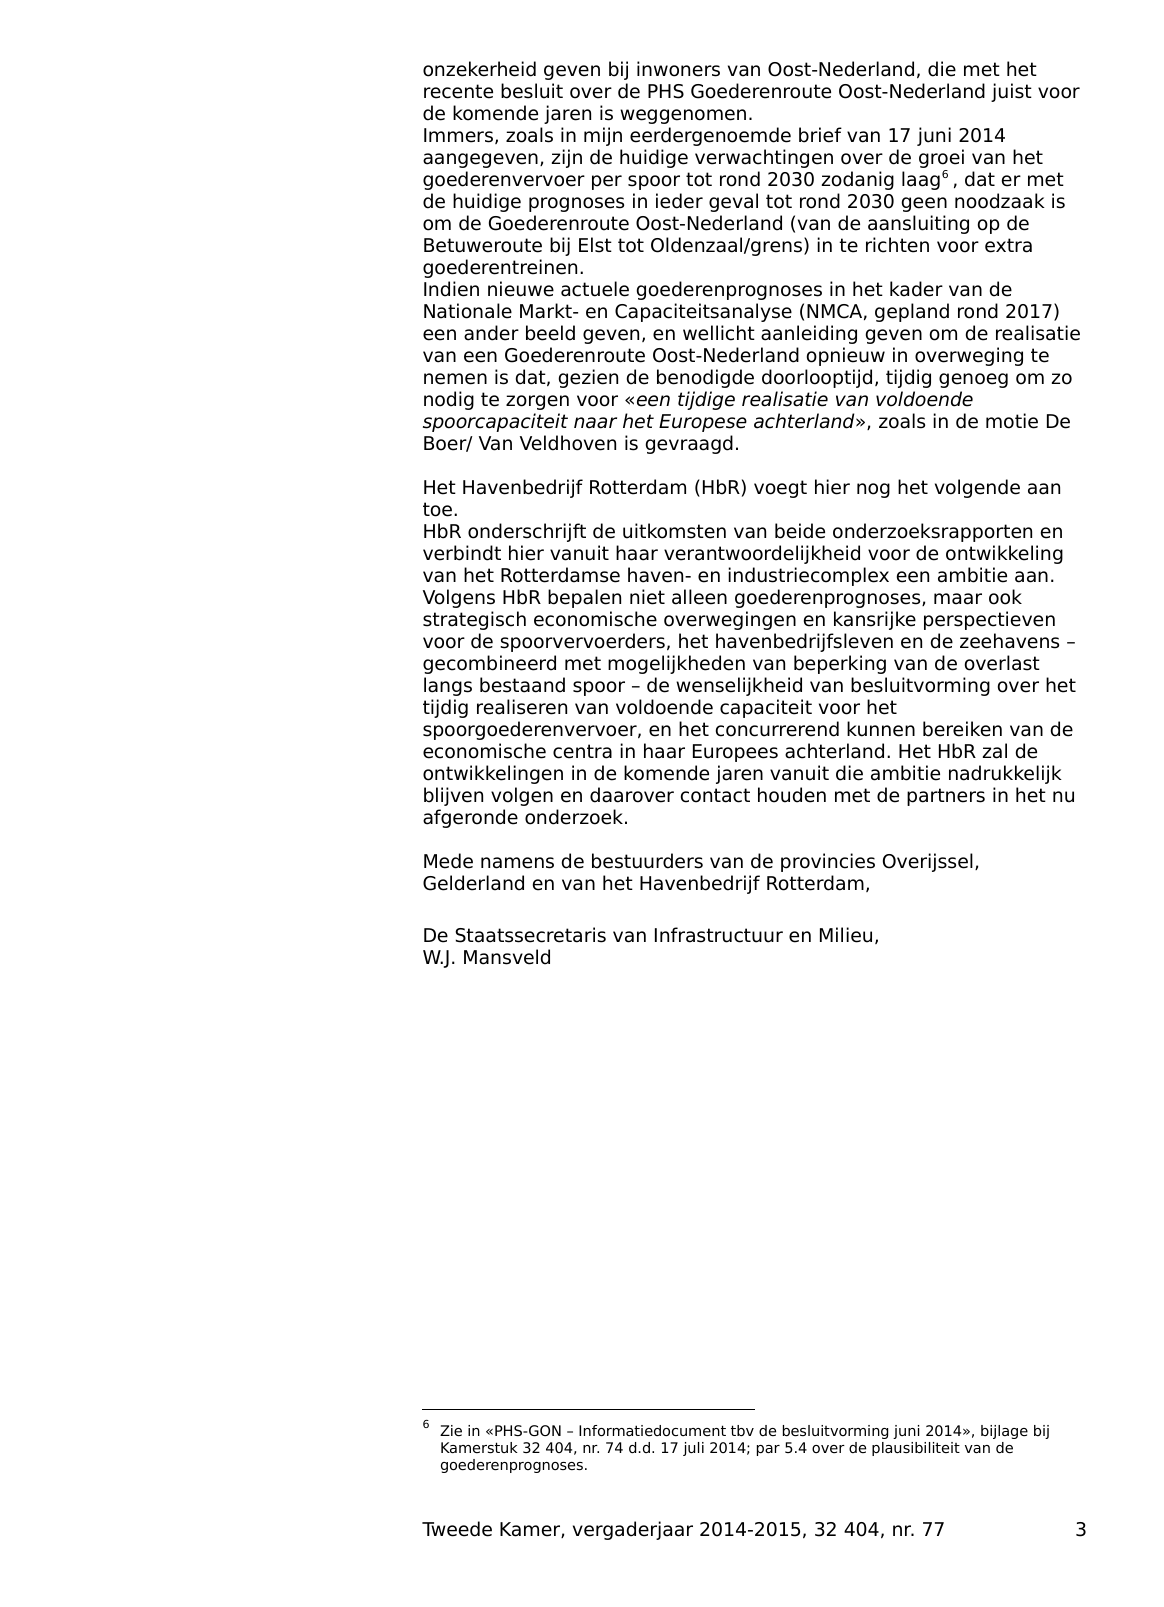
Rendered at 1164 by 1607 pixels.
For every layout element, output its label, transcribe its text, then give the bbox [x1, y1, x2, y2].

text HbR onderschrijft de uitkomsten van beide onderzoeksrapporten en verbindt hier vanuit haar verantwoordelijkheid voor de ontwikkeling van het Rotterdamse haven- en industriecomplex een ambitie aan. Volgens HbR bepalen niet alleen goederenprognoses, maar ook strategisch economische overwegingen en kansrijke perspectieven voor de spoorvervoerders, het havenbedrijfsleven en de zeehavens – gecombineerd met mogelijkheden van beperking van de overlast langs bestaand spoor – de wenselijkheid van besluitvorming over het tijdig realiseren van voldoende capaciteit voor het spoorgoederenvervoer, en het concurrerend kunnen bereiken van de economische centra in haar Europees achterland. Het HbR zal de ontwikkelingen in de komende jaren vanuit die ambitie nadrukkelijk blijven volgen en daarover contact houden met de partners in het nu afgeronde onderzoek. [422, 521, 1087, 828]
text De Staatssecretaris van Infrastructuur en Milieu, W.J. Mansveld [422, 925, 1087, 969]
text Zie in «PHS-GON – Informatiedocument tbv de besluitvorming juni 2014», bijlage bij Kamerstuk 32 404, nr. 74 d.d. 17 juli 2014; par 5.4 over de plausibiliteit van de goederenprognoses. [422, 1418, 1087, 1474]
text Mede namens de bestuurders van de provincies Overijssel, Gelderland en van het Havenbedrijf Rotterdam, [422, 851, 1087, 895]
text Immers, zoals in mijn eerdergenoemde brief van 17 juni 2014 aangegeven, zijn de huidige verwachtingen over de groei van het goederenvervoer per spoor tot rond 2030 zodanig laag, dat er met de huidige prognoses in ieder geval tot rond 2030 geen noodzaak is om de Goederenroute Oost-Nederland (van de aansluiting op de Betuweroute bij Elst tot Oldenzaal/grens) in te richten voor extra goederentreinen. [422, 125, 1087, 279]
text onzekerheid geven bij inwoners van Oost-Nederland, die met het recente besluit over de PHS Goederenroute Oost-Nederland juist voor de komende jaren is weggenomen. [422, 59, 1087, 125]
text Indien nieuwe actuele goederenprognoses in het kader van de Nationale Markt- en Capaciteitsanalyse (NMCA, gepland rond 2017) een ander beeld geven, en wellicht aanleiding geven om de realisatie van een Goederenroute Oost-Nederland opnieuw in overweging te nemen is dat, gezien de benodigde doorlooptijd, tijdig genoeg om zo nodig te zorgen voor «een tijdige realisatie van voldoende spoorcapaciteit naar het Europese achterland», zoals in de motie De Boer/ Van Veldhoven is gevraagd. [422, 279, 1087, 455]
text Het Havenbedrijf Rotterdam (HbR) voegt hier nog het volgende aan toe. [422, 477, 1087, 521]
